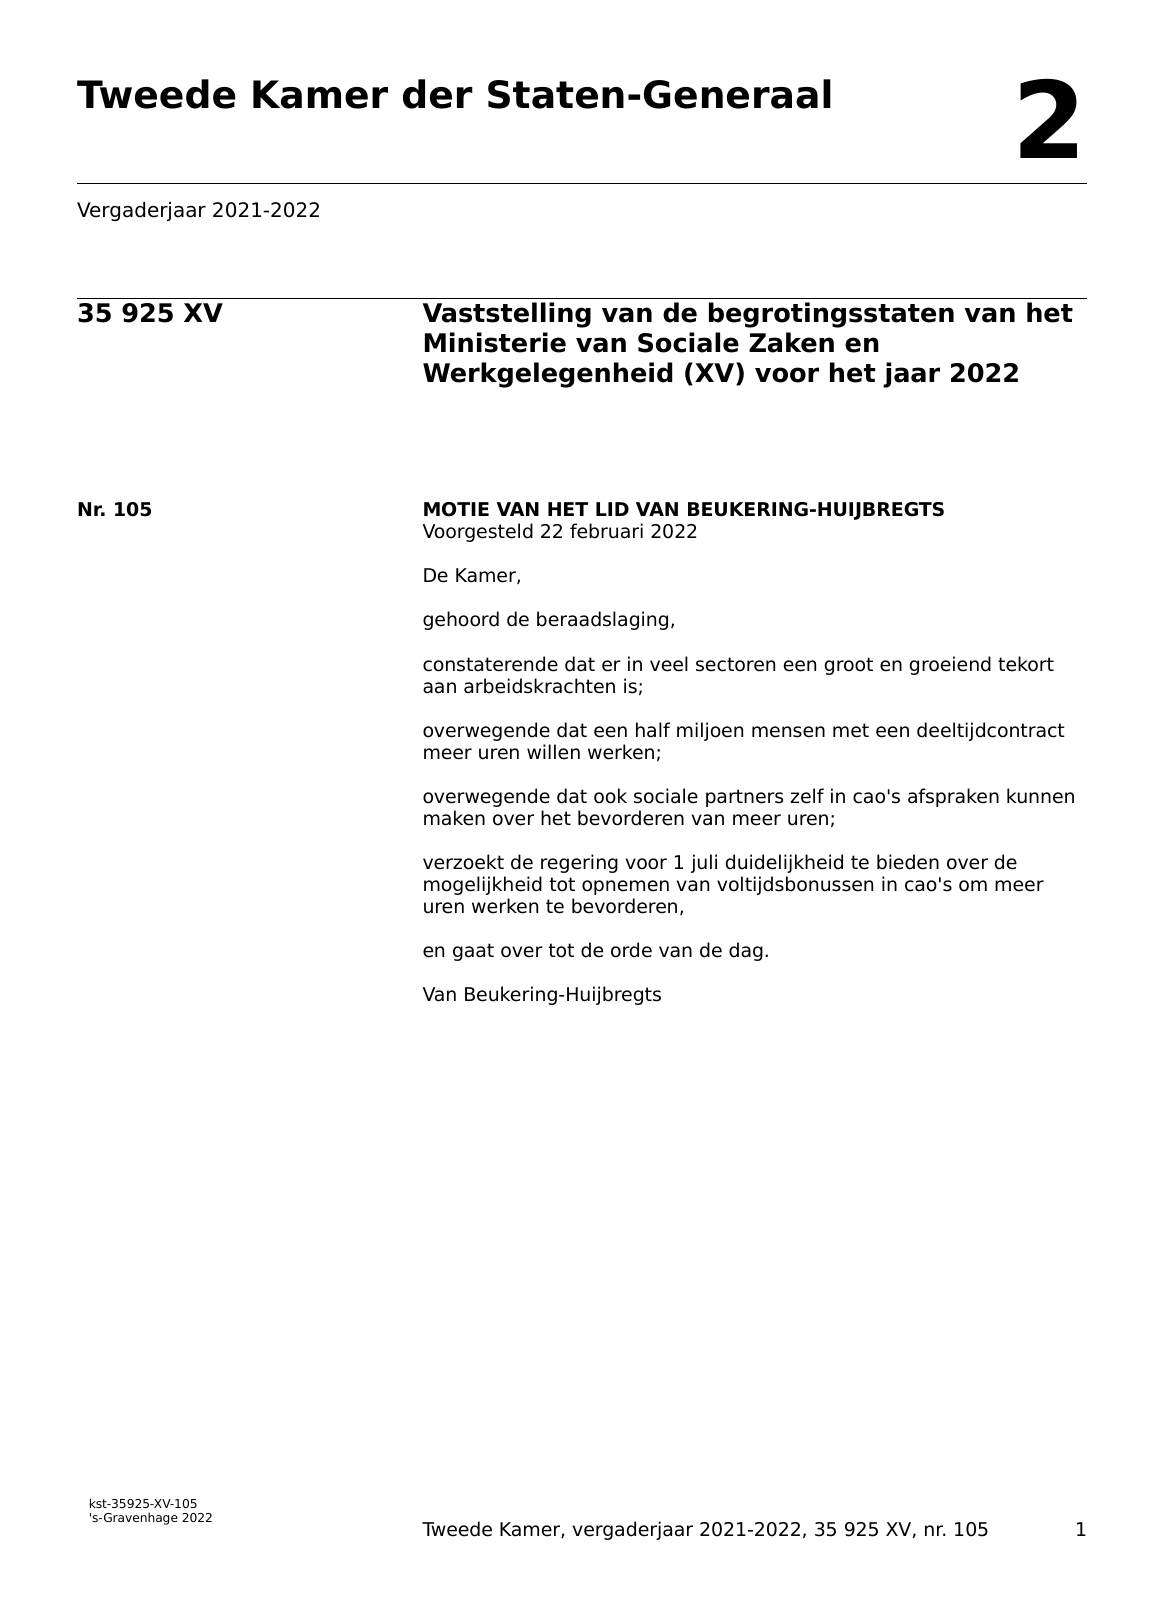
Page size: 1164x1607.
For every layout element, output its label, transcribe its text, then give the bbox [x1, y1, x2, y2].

text en gaat over tot de orde van de dag. [422, 940, 1087, 962]
text constaterende dat er in veel sectoren een groot en groeiend tekort aan arbeidskrachten is; [422, 653, 1087, 697]
table_cell Vergaderjaar 2021-2022 [77, 184, 1087, 298]
table_header Tweede Kamer der Staten-Generaal [77, 59, 886, 183]
subtitle Nr. 105 MOTIE VAN HET LID VAN BEUKERING-HUIJBREGTS [77, 499, 1087, 521]
text overwegende dat ook sociale partners zelf in cao's afspraken kunnen maken over het bevorderen van meer uren; [422, 786, 1087, 830]
text Voorgesteld 22 februari 2022 [422, 521, 1087, 543]
text overwegende dat een half miljoen mensen met een deeltijdcontract meer uren willen werken; [422, 720, 1087, 764]
text De Kamer, [422, 565, 1087, 587]
text Van Beukering-Huijbregts [422, 984, 1087, 1006]
text gehoord de beraadslaging, [422, 609, 1087, 631]
text 's-Gravenhage 2022 [88, 1511, 323, 1525]
subtitle 35 925 XV Vaststelling van de begrotingsstaten van het Ministerie van Sociale Zaken en Werkgelegenheid (XV) voor het jaar 2022 [77, 299, 1087, 388]
text verzoekt de regering voor 1 juli duidelijkheid te bieden over de mogelijkheid tot opnemen van voltijdsbonussen in cao's om meer uren werken te bevorderen, [422, 852, 1087, 918]
text kst-35925-XV-105 [88, 1497, 323, 1511]
table_header 2 [886, 59, 1087, 183]
